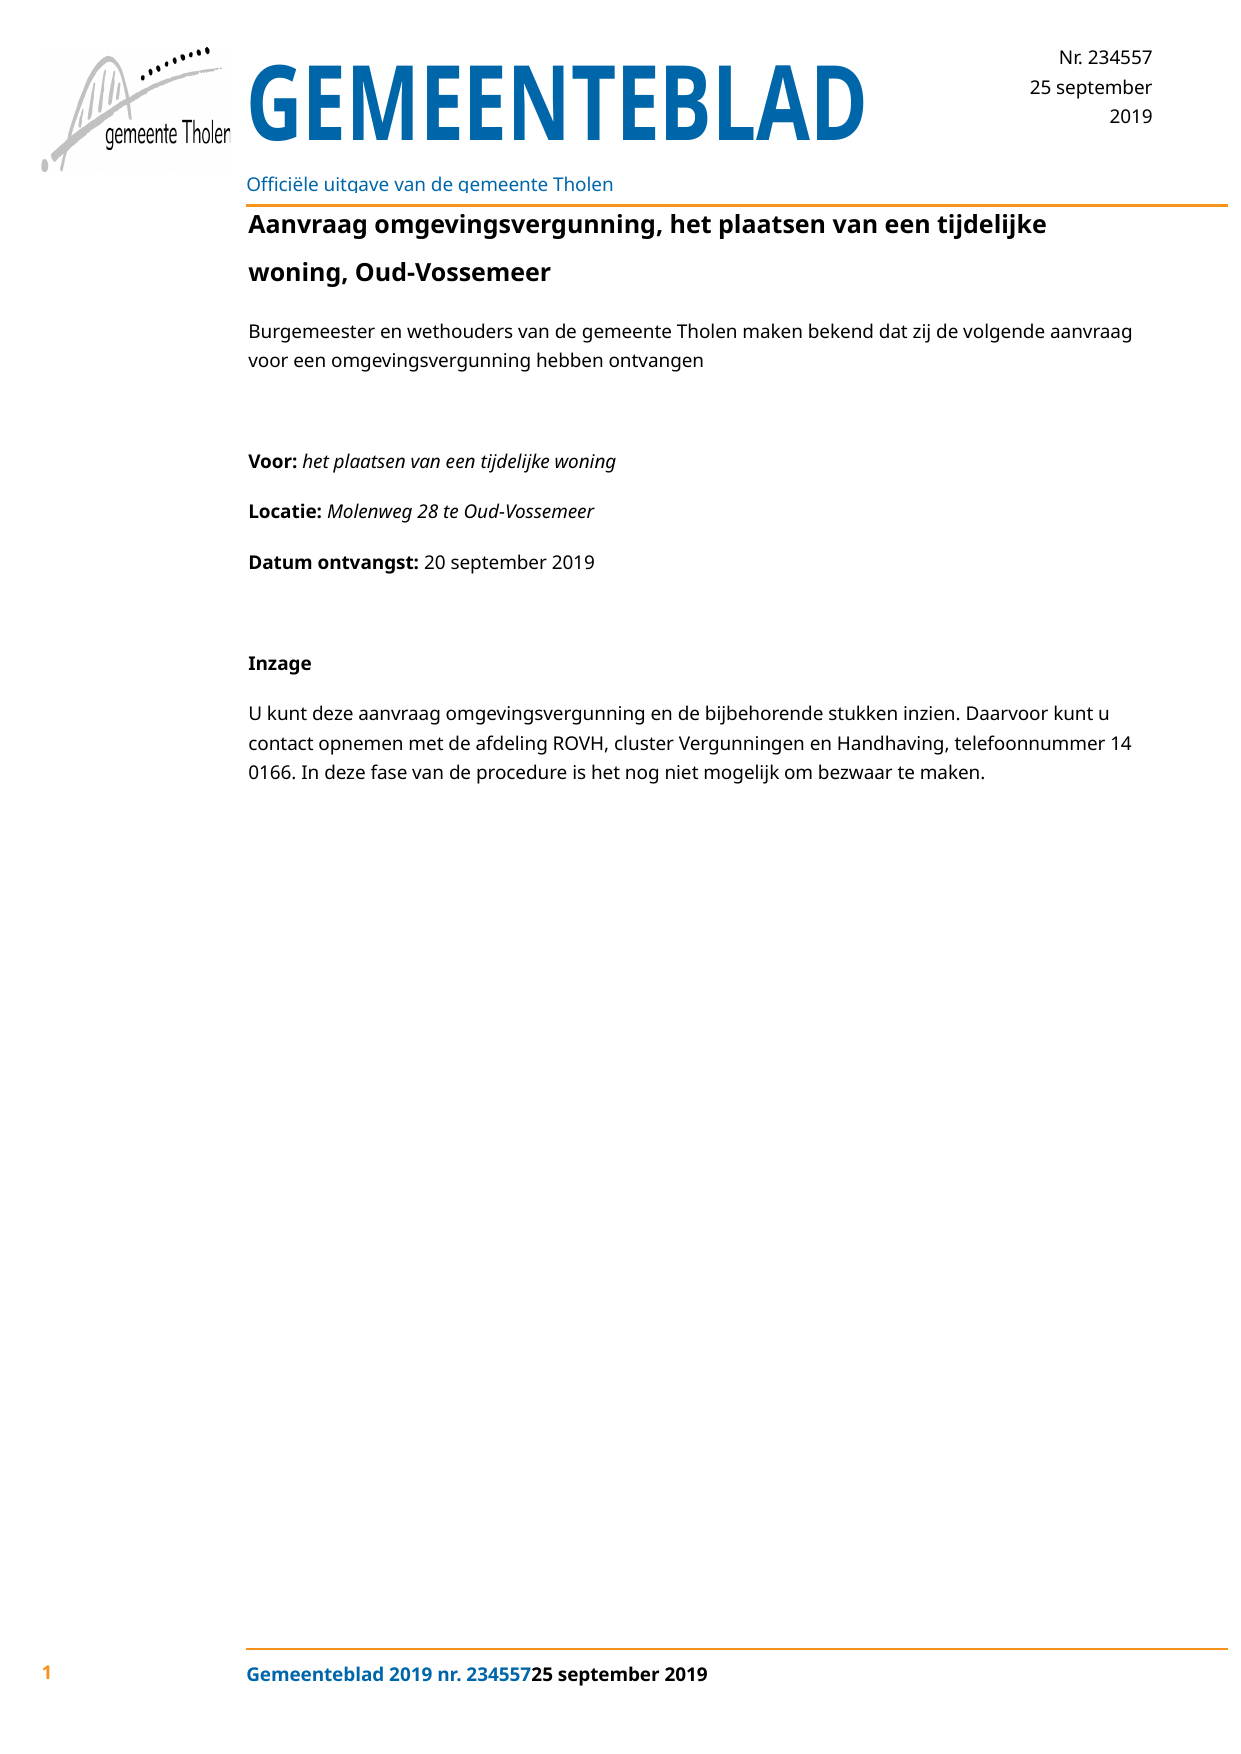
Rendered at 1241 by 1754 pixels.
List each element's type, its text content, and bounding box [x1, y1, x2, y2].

text Burgemeester en wethouders van de gemeente Tholen maken bekend dat zij de volgende aanvraag voor een omgevingsvergunning hebben ontvangen [248, 318, 1152, 373]
text Inzage [248, 650, 1152, 676]
text Datum ontvangst: 20 september 2019 [248, 549, 1152, 575]
text U kunt deze aanvraag omgevingsvergunning en de bijbehorende stukken inzien. Daarvoor kunt u contact opnemen met de afdeling ROVH, cluster Vergunningen en Handhaving, telefoonnummer 14 0166. In deze fase van de procedure is het nog niet mogelijk om bezwaar te maken. [248, 700, 1152, 785]
text Aanvraag omgevingsvergunning, het plaatsen van een tijdelijke woning, Oud-Vossemeer [248, 207, 1152, 288]
text Voor: het plaatsen van een tijdelijke woning [248, 448, 1152, 474]
picture [41, 47, 231, 172]
text Locatie: Molenweg 28 te Oud-Vossemeer [248, 499, 1152, 524]
